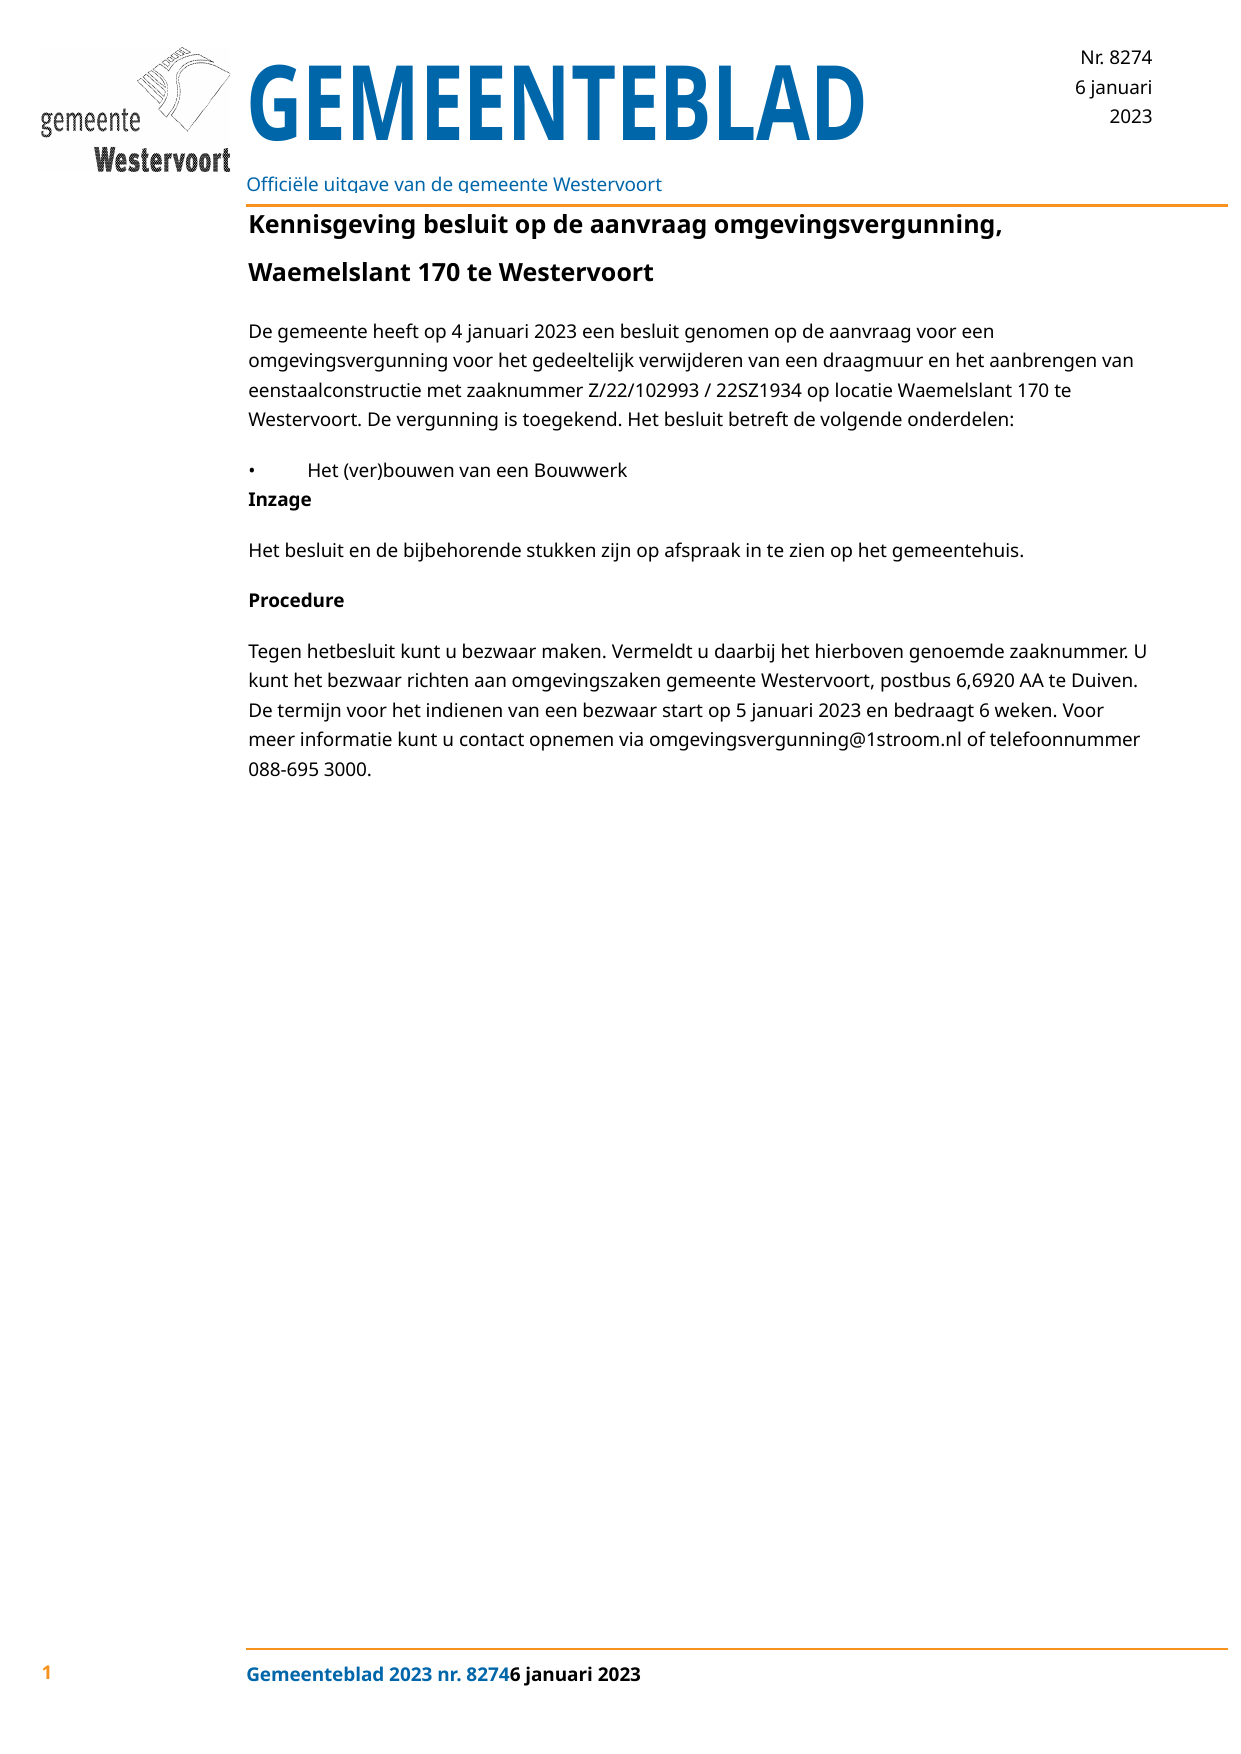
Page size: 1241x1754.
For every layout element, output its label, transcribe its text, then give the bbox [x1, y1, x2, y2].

text Kennisgeving besluit op de aanvraag omgevingsvergunning, Waemelslant 170 te Westervoort [248, 207, 1152, 288]
text De gemeente heeft op 4 januari 2023 een besluit genomen op de aanvraag voor een omgevingsvergunning voor het gedeeltelijk verwijderen van een draagmuur en het aanbrengen van eenstaalconstructie met zaaknummer Z/22/102993 / 22SZ1934 op locatie Waemelslant 170 te Westervoort. De vergunning is toegekend. Het besluit betreft de volgende onderdelen: [248, 318, 1152, 432]
text Tegen hetbesluit kunt u bezwaar maken. Vermeldt u daarbij het hierboven genoemde zaaknummer. U kunt het bezwaar richten aan omgevingszaken gemeente Westervoort, postbus 6,6920 AA te Duiven. De termijn voor het indienen van een bezwaar start op 5 januari 2023 en bedraagt 6 weken. Voor meer informatie kunt u contact opnemen via omgevingsvergunning@1stroom.nl of telefoonnummer 088-695 3000. [248, 638, 1152, 782]
picture [41, 47, 231, 172]
text Het besluit en de bijbehorende stukken zijn op afspraak in te zien op het gemeentehuis. [248, 537, 1152, 563]
list Het (ver)bouwen van een Bouwwerk [248, 457, 1152, 483]
text Procedure [248, 587, 1152, 613]
text Inzage [248, 487, 1152, 512]
